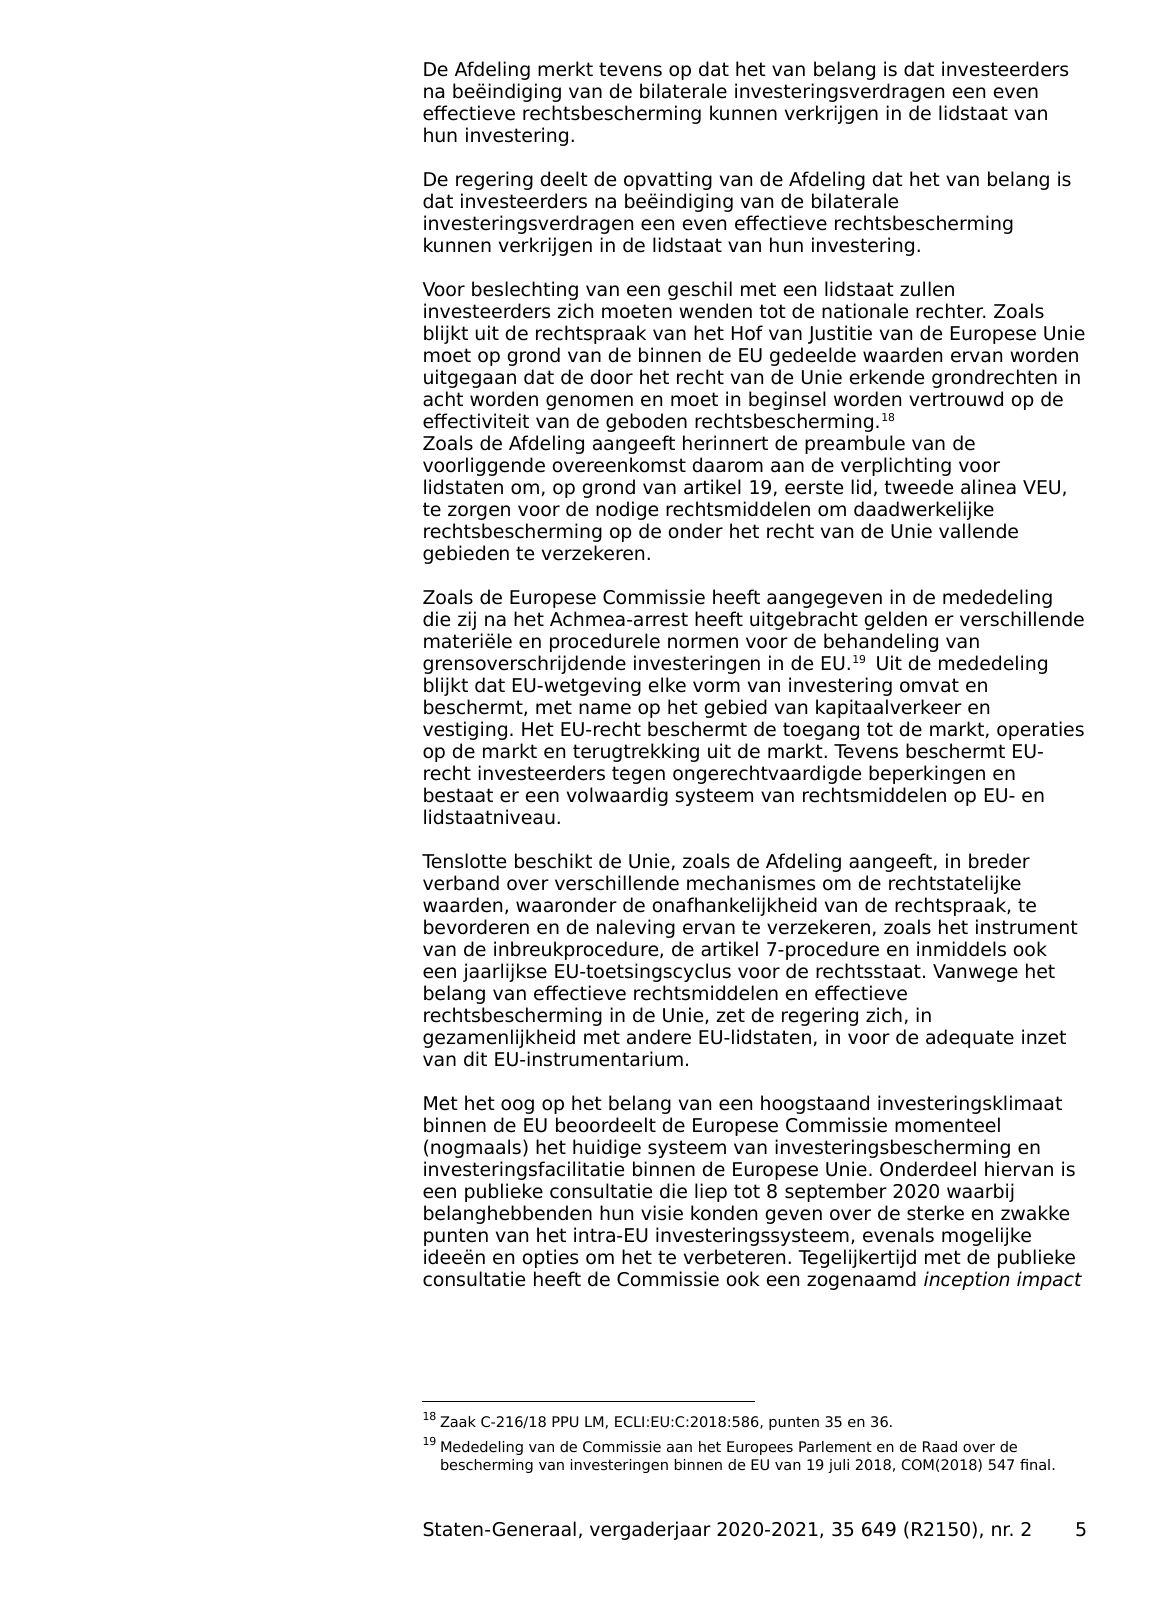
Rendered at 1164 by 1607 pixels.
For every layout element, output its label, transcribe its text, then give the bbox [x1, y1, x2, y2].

text Zoals de Europese Commissie heeft aangegeven in de mededeling die zij na het Achmea-arrest heeft uitgebracht gelden er verschillende materiële en procedurele normen voor de behandeling van grensoverschrijdende investeringen in de EU. Uit de mededeling blijkt dat EU-wetgeving elke vorm van investering omvat en beschermt, met name op het gebied van kapitaalverkeer en vestiging. Het EU-recht beschermt de toegang tot de markt, operaties op de markt en terugtrekking uit de markt. Tevens beschermt EU-recht investeerders tegen ongerechtvaardigde beperkingen en bestaat er een volwaardig systeem van rechtsmiddelen op EU- en lidstaatniveau. [422, 587, 1087, 829]
text Voor beslechting van een geschil met een lidstaat zullen investeerders zich moeten wenden tot de nationale rechter. Zoals blijkt uit de rechtspraak van het Hof van Justitie van de Europese Unie moet op grond van de binnen de EU gedeelde waarden ervan worden uitgegaan dat de door het recht van de Unie erkende grondrechten in acht worden genomen en moet in beginsel worden vertrouwd op de effectiviteit van de geboden rechtsbescherming. [422, 279, 1087, 433]
text Zaak C-216/18 PPU LM, ECLI:EU:C:2018:586, punten 35 en 36. [422, 1410, 1087, 1432]
text Mededeling van de Commissie aan het Europees Parlement en de Raad over de bescherming van investeringen binnen de EU van 19 juli 2018, COM(2018) 547 final. [422, 1435, 1087, 1474]
text Met het oog op het belang van een hoogstaand investeringsklimaat binnen de EU beoordeelt de Europese Commissie momenteel (nogmaals) het huidige systeem van investeringsbescherming en investeringsfacilitatie binnen de Europese Unie. Onderdeel hiervan is een publieke consultatie die liep tot 8 september 2020 waarbij belanghebbenden hun visie konden geven over de sterke en zwakke punten van het intra-EU investeringssysteem, evenals mogelijke ideeën en opties om het te verbeteren. Tegelijkertijd met de publieke consultatie heeft de Commissie ook een zogenaamd inception impact [422, 1093, 1087, 1291]
text Tenslotte beschikt de Unie, zoals de Afdeling aangeeft, in breder verband over verschillende mechanismes om de rechtstatelijke waarden, waaronder de onafhankelijkheid van de rechtspraak, te bevorderen en de naleving ervan te verzekeren, zoals het instrument van de inbreukprocedure, de artikel 7-procedure en inmiddels ook een jaarlijkse EU-toetsingscyclus voor de rechtsstaat. Vanwege het belang van effectieve rechtsmiddelen en effectieve rechtsbescherming in de Unie, zet de regering zich, in gezamenlijkheid met andere EU-lidstaten, in voor de adequate inzet van dit EU-instrumentarium. [422, 851, 1087, 1071]
text Zoals de Afdeling aangeeft herinnert de preambule van de voorliggende overeenkomst daarom aan de verplichting voor lidstaten om, op grond van artikel 19, eerste lid, tweede alinea VEU, te zorgen voor de nodige rechtsmiddelen om daadwerkelijke rechtsbescherming op de onder het recht van de Unie vallende gebieden te verzekeren. [422, 433, 1087, 565]
text De Afdeling merkt tevens op dat het van belang is dat investeerders na beëindiging van de bilaterale investeringsverdragen een even effectieve rechtsbescherming kunnen verkrijgen in de lidstaat van hun investering. [422, 59, 1087, 147]
text De regering deelt de opvatting van de Afdeling dat het van belang is dat investeerders na beëindiging van de bilaterale investeringsverdragen een even effectieve rechtsbescherming kunnen verkrijgen in de lidstaat van hun investering. [422, 169, 1087, 257]
